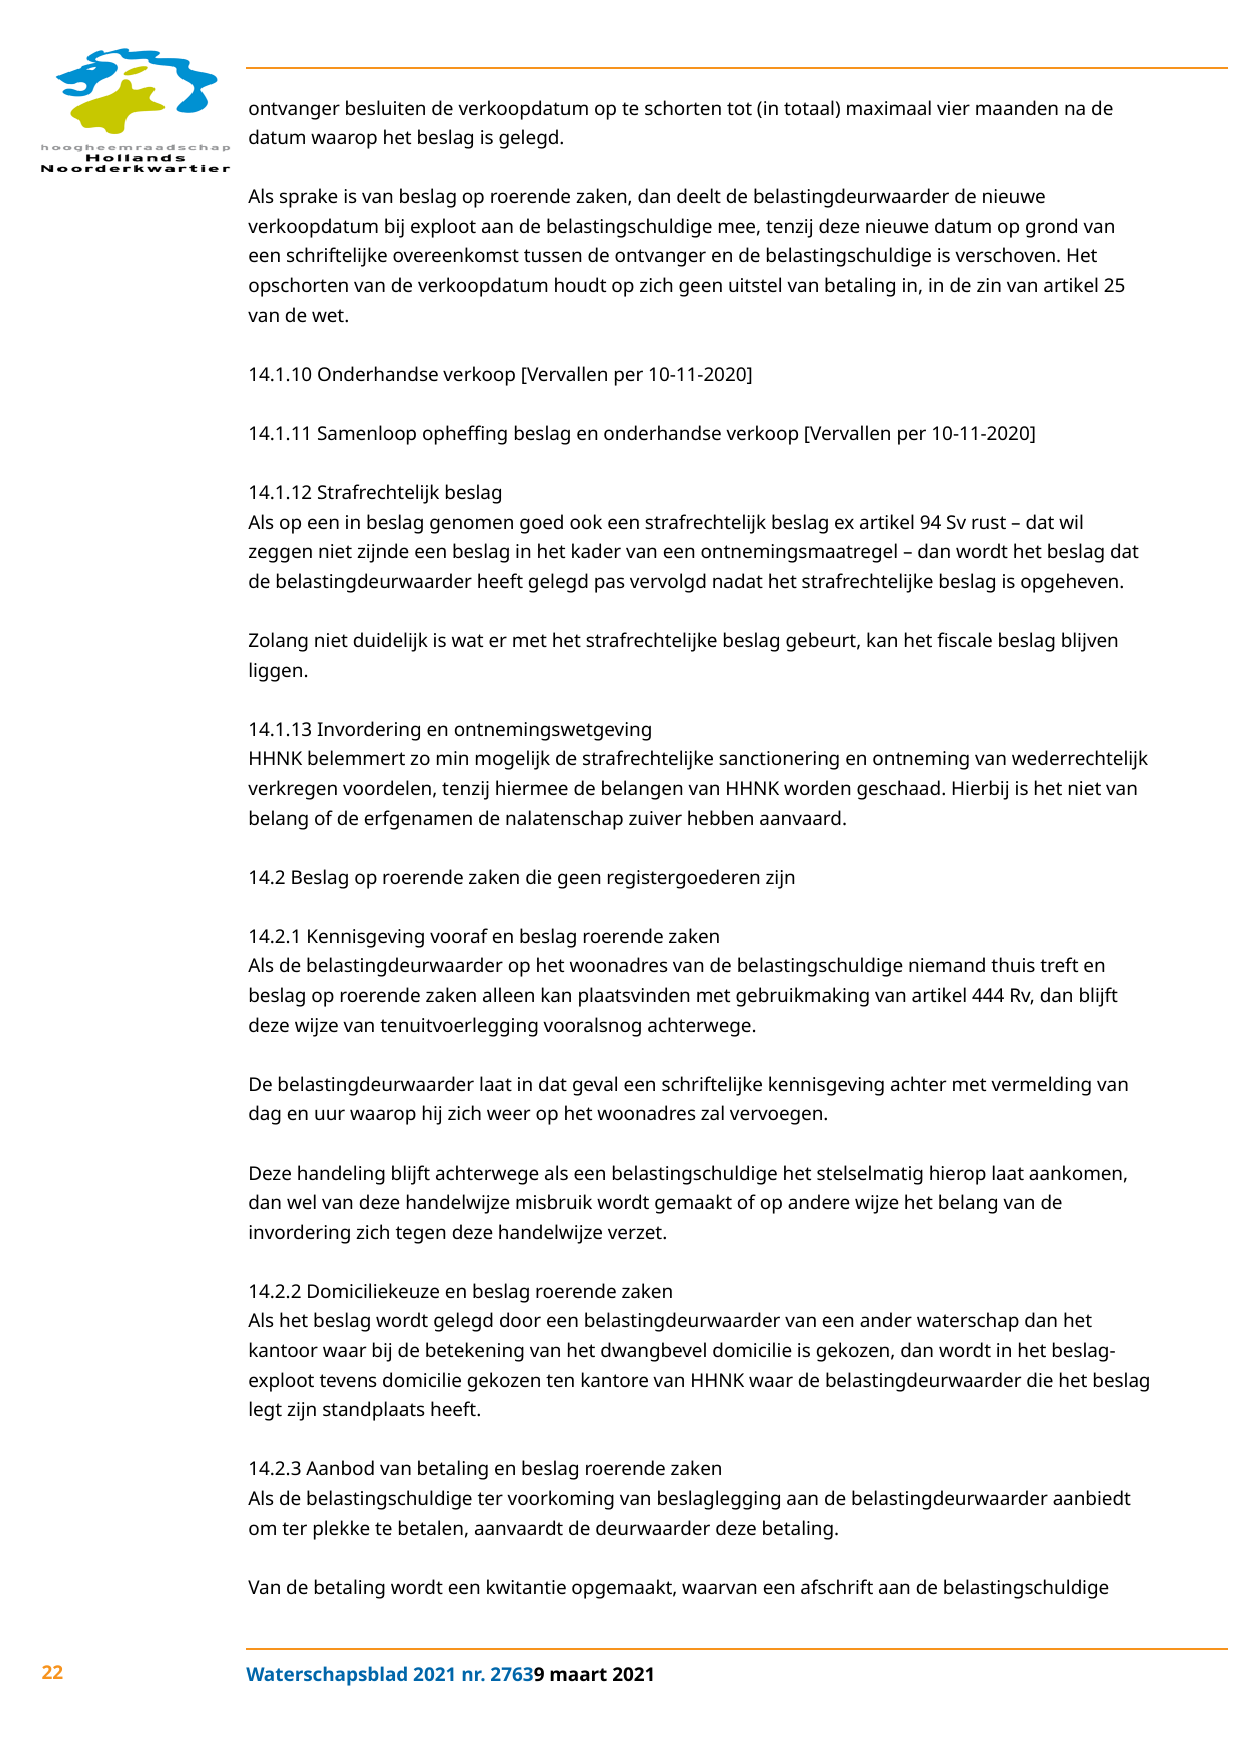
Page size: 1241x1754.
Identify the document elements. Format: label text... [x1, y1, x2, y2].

text HHNK belemmert zo min mogelijk de strafrechtelijke sanctionering en ontneming van wederrechtelijk verkregen voordelen, tenzij hiermee de belangen van HHNK worden geschaad. Hierbij is het niet van belang of de erfgenamen de nalatenschap zuiver hebben aanvaard. [248, 746, 1152, 831]
text 14.2.3 Aanbod van betaling en beslag roerende zaken [248, 1456, 1152, 1481]
text 14.2 Beslag op roerende zaken die geen registergoederen zijn [248, 864, 1152, 890]
text 14.2.1 Kennisgeving vooraf en beslag roerende zaken [248, 923, 1152, 949]
text 14.2.2 Domiciliekeuze en beslag roerende zaken [248, 1278, 1152, 1304]
text Zolang niet duidelijk is wat er met het strafrechtelijke beslag gebeurt, kan het fiscale beslag blijven liggen. [248, 627, 1152, 683]
picture [41, 47, 231, 172]
text 14.1.13 Invordering en ontnemingswetgeving [248, 716, 1152, 742]
text Als het beslag wordt gelegd door een belastingdeurwaarder van een ander waterschap dan het kantoor waar bij de betekening van het dwangbevel domicilie is gekozen, dan wordt in het beslag-exploot tevens domicilie gekozen ten kantore van HHNK waar de belastingdeurwaarder die het beslag legt zijn standplaats heeft. [248, 1308, 1152, 1422]
text 14.1.10 Onderhandse verkoop [Vervallen per 10-11-2020] [248, 361, 1152, 387]
text 14.1.12 Strafrechtelijk beslag [248, 479, 1152, 505]
text Van de betaling wordt een kwitantie opgemaakt, waarvan een afschrift aan de belastingschuldige [248, 1574, 1152, 1600]
text Deze handeling blijft achterwege als een belastingschuldige het stelselmatig hierop laat aankomen, dan wel van deze handelwijze misbruik wordt gemaakt of op andere wijze het belang van de invordering zich tegen deze handelwijze verzet. [248, 1160, 1152, 1245]
text Als sprake is van beslag op roerende zaken, dan deelt de belastingdeurwaarder de nieuwe verkoopdatum bij exploot aan de belastingschuldige mee, tenzij deze nieuwe datum op grond van een schriftelijke overeenkomst tussen de ontvanger en de belastingschuldige is verschoven. Het opschorten van de verkoopdatum houdt op zich geen uitstel van betaling in, in de zin van artikel 25 van de wet. [248, 183, 1152, 328]
text Als de belastingschuldige ter voorkoming van beslaglegging aan de belastingdeurwaarder aanbiedt om ter plekke te betalen, aanvaardt de deurwaarder deze betaling. [248, 1485, 1152, 1541]
text De belastingdeurwaarder laat in dat geval een schriftelijke kennisgeving achter met vermelding van dag en uur waarop hij zich weer op het woonadres zal vervoegen. [248, 1071, 1152, 1126]
text Als de belastingdeurwaarder op het woonadres van de belastingschuldige niemand thuis treft en beslag op roerende zaken alleen kan plaatsvinden met gebruikmaking van artikel 444 Rv, dan blijft deze wijze van tenuitvoerlegging vooralsnog achterwege. [248, 953, 1152, 1038]
text ontvanger besluiten de verkoopdatum op te schorten tot (in totaal) maximaal vier maanden na de datum waarop het beslag is gelegd. [248, 95, 1152, 150]
text 14.1.11 Samenloop opheffing beslag en onderhandse verkoop [Vervallen per 10-11-2020] [248, 420, 1152, 446]
text Als op een in beslag genomen goed ook een strafrechtelijk beslag ex artikel 94 Sv rust – dat wil zeggen niet zijnde een beslag in het kader van een ontnemingsmaatregel – dan wordt het beslag dat de belastingdeurwaarder heeft gelegd pas vervolgd nadat het strafrechtelijke beslag is opgeheven. [248, 509, 1152, 594]
